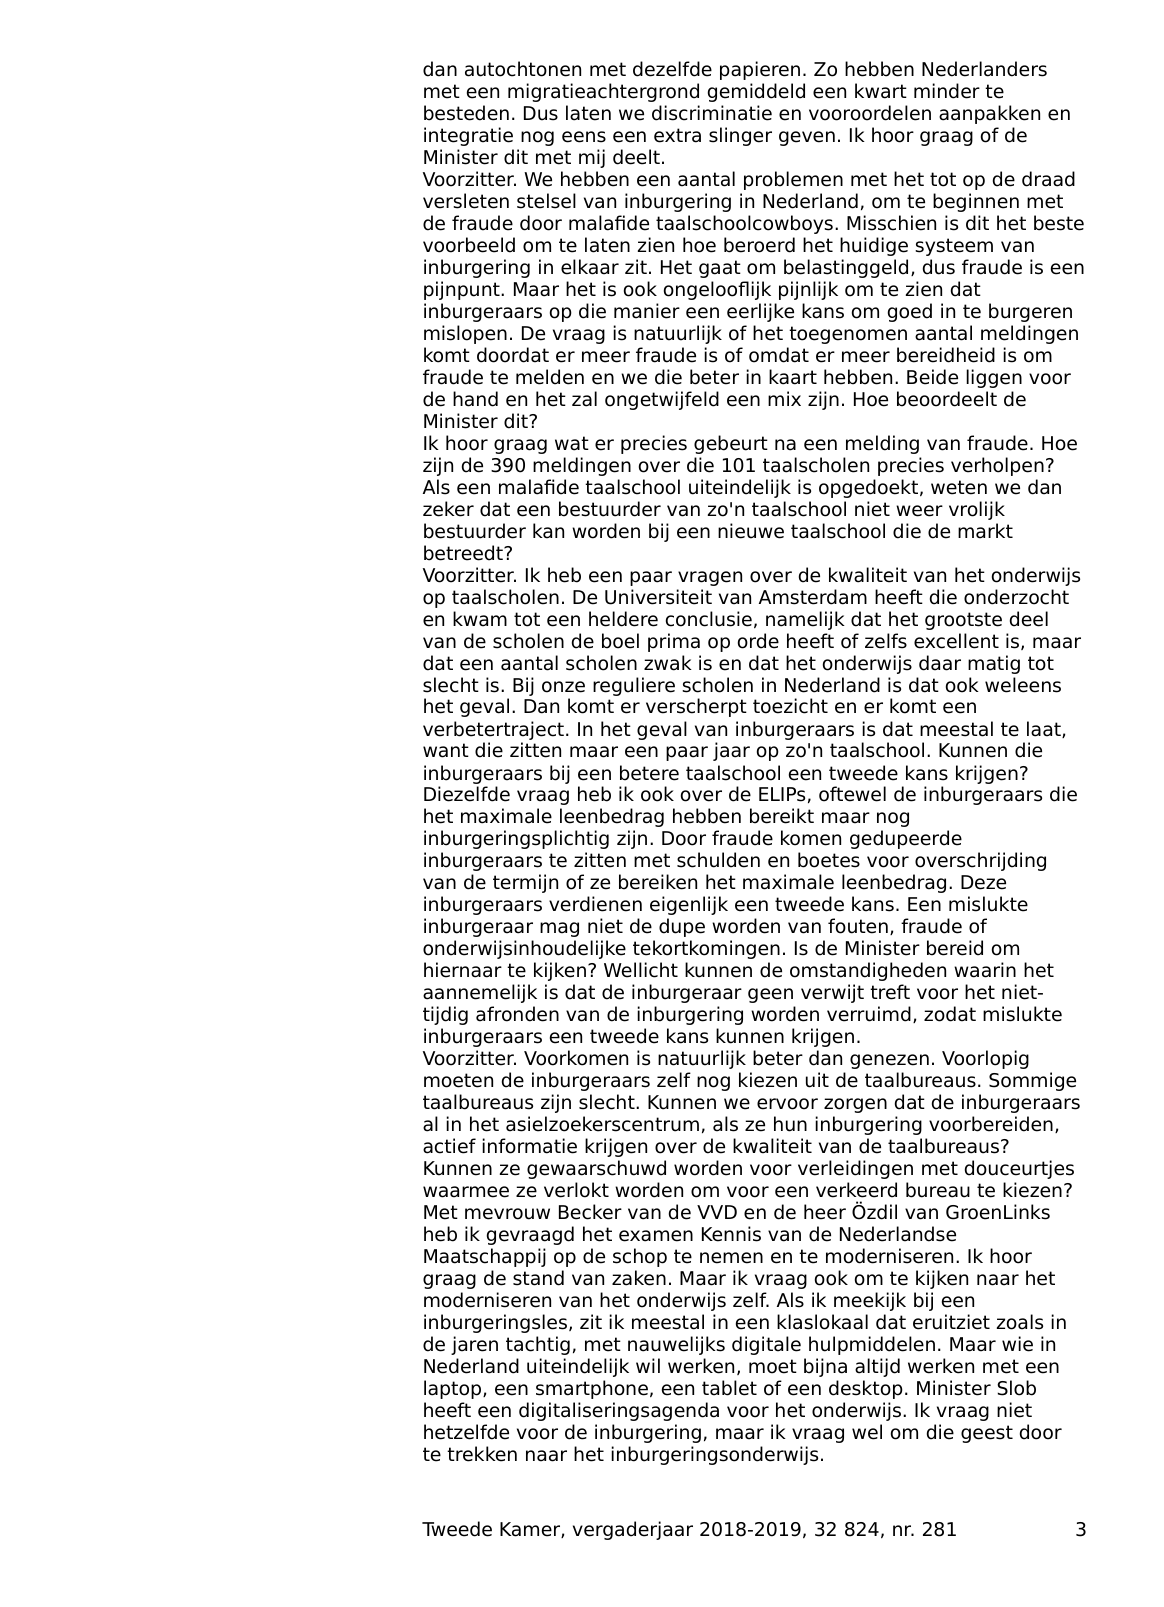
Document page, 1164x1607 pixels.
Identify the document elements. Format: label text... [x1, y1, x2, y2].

text Met mevrouw Becker van de VVD en de heer Özdil van GroenLinks heb ik gevraagd het examen Kennis van de Nederlandse Maatschappij op de schop te nemen en te moderniseren. Ik hoor graag de stand van zaken. Maar ik vraag ook om te kijken naar het moderniseren van het onderwijs zelf. Als ik meekijk bij een inburgeringsles, zit ik meestal in een klaslokaal dat eruitziet zoals in de jaren tachtig, met nauwelijks digitale hulpmiddelen. Maar wie in Nederland uiteindelijk wil werken, moet bijna altijd werken met een laptop, een smartphone, een tablet of een desktop. Minister Slob heeft een digitaliseringsagenda voor het onderwijs. Ik vraag niet hetzelfde voor de inburgering, maar ik vraag wel om die geest door te trekken naar het inburgeringsonderwijs. [422, 1202, 1087, 1466]
text Voorzitter. Voorkomen is natuurlijk beter dan genezen. Voorlopig moeten de inburgeraars zelf nog kiezen uit de taalbureaus. Sommige taalbureaus zijn slecht. Kunnen we ervoor zorgen dat de inburgeraars al in het asielzoekerscentrum, als ze hun inburgering voorbereiden, actief informatie krijgen over de kwaliteit van de taalbureaus? Kunnen ze gewaarschuwd worden voor verleidingen met douceurtjes waarmee ze verlokt worden om voor een verkeerd bureau te kiezen? [422, 1048, 1087, 1202]
text Ik hoor graag wat er precies gebeurt na een melding van fraude. Hoe zijn de 390 meldingen over die 101 taalscholen precies verholpen? Als een malafide taalschool uiteindelijk is opgedoekt, weten we dan zeker dat een bestuurder van zo'n taalschool niet weer vrolijk bestuurder kan worden bij een nieuwe taalschool die de markt betreedt? [422, 433, 1087, 564]
text dan autochtonen met dezelfde papieren. Zo hebben Nederlanders met een migratieachtergrond gemiddeld een kwart minder te besteden. Dus laten we discriminatie en vooroordelen aanpakken en integratie nog eens een extra slinger geven. Ik hoor graag of de Minister dit met mij deelt. [422, 59, 1087, 169]
text Voorzitter. We hebben een aantal problemen met het tot op de draad versleten stelsel van inburgering in Nederland, om te beginnen met de fraude door malafide taalschoolcowboys. Misschien is dit het beste voorbeeld om te laten zien hoe beroerd het huidige systeem van inburgering in elkaar zit. Het gaat om belastinggeld, dus fraude is een pijnpunt. Maar het is ook ongelooflijk pijnlijk om te zien dat inburgeraars op die manier een eerlijke kans om goed in te burgeren mislopen. De vraag is natuurlijk of het toegenomen aantal meldingen komt doordat er meer fraude is of omdat er meer bereidheid is om fraude te melden en we die beter in kaart hebben. Beide liggen voor de hand en het zal ongetwijfeld een mix zijn. Hoe beoordeelt de Minister dit? [422, 169, 1087, 433]
text Voorzitter. Ik heb een paar vragen over de kwaliteit van het onderwijs op taalscholen. De Universiteit van Amsterdam heeft die onderzocht en kwam tot een heldere conclusie, namelijk dat het grootste deel van de scholen de boel prima op orde heeft of zelfs excellent is, maar dat een aantal scholen zwak is en dat het onderwijs daar matig tot slecht is. Bij onze reguliere scholen in Nederland is dat ook weleens het geval. Dan komt er verscherpt toezicht en er komt een verbetertraject. In het geval van inburgeraars is dat meestal te laat, want die zitten maar een paar jaar op zo'n taalschool. Kunnen die inburgeraars bij een betere taalschool een tweede kans krijgen? Diezelfde vraag heb ik ook over de ELIPs, oftewel de inburgeraars die het maximale leenbedrag hebben bereikt maar nog inburgeringsplichtig zijn. Door fraude komen gedupeerde inburgeraars te zitten met schulden en boetes voor overschrijding van de termijn of ze bereiken het maximale leenbedrag. Deze inburgeraars verdienen eigenlijk een tweede kans. Een mislukte inburgeraar mag niet de dupe worden van fouten, fraude of onderwijsinhoudelijke tekortkomingen. Is de Minister bereid om hiernaar te kijken? Wellicht kunnen de omstandigheden waarin het aannemelijk is dat de inburgeraar geen verwijt treft voor het niet-tijdig afronden van de inburgering worden verruimd, zodat mislukte inburgeraars een tweede kans kunnen krijgen. [422, 564, 1087, 1048]
